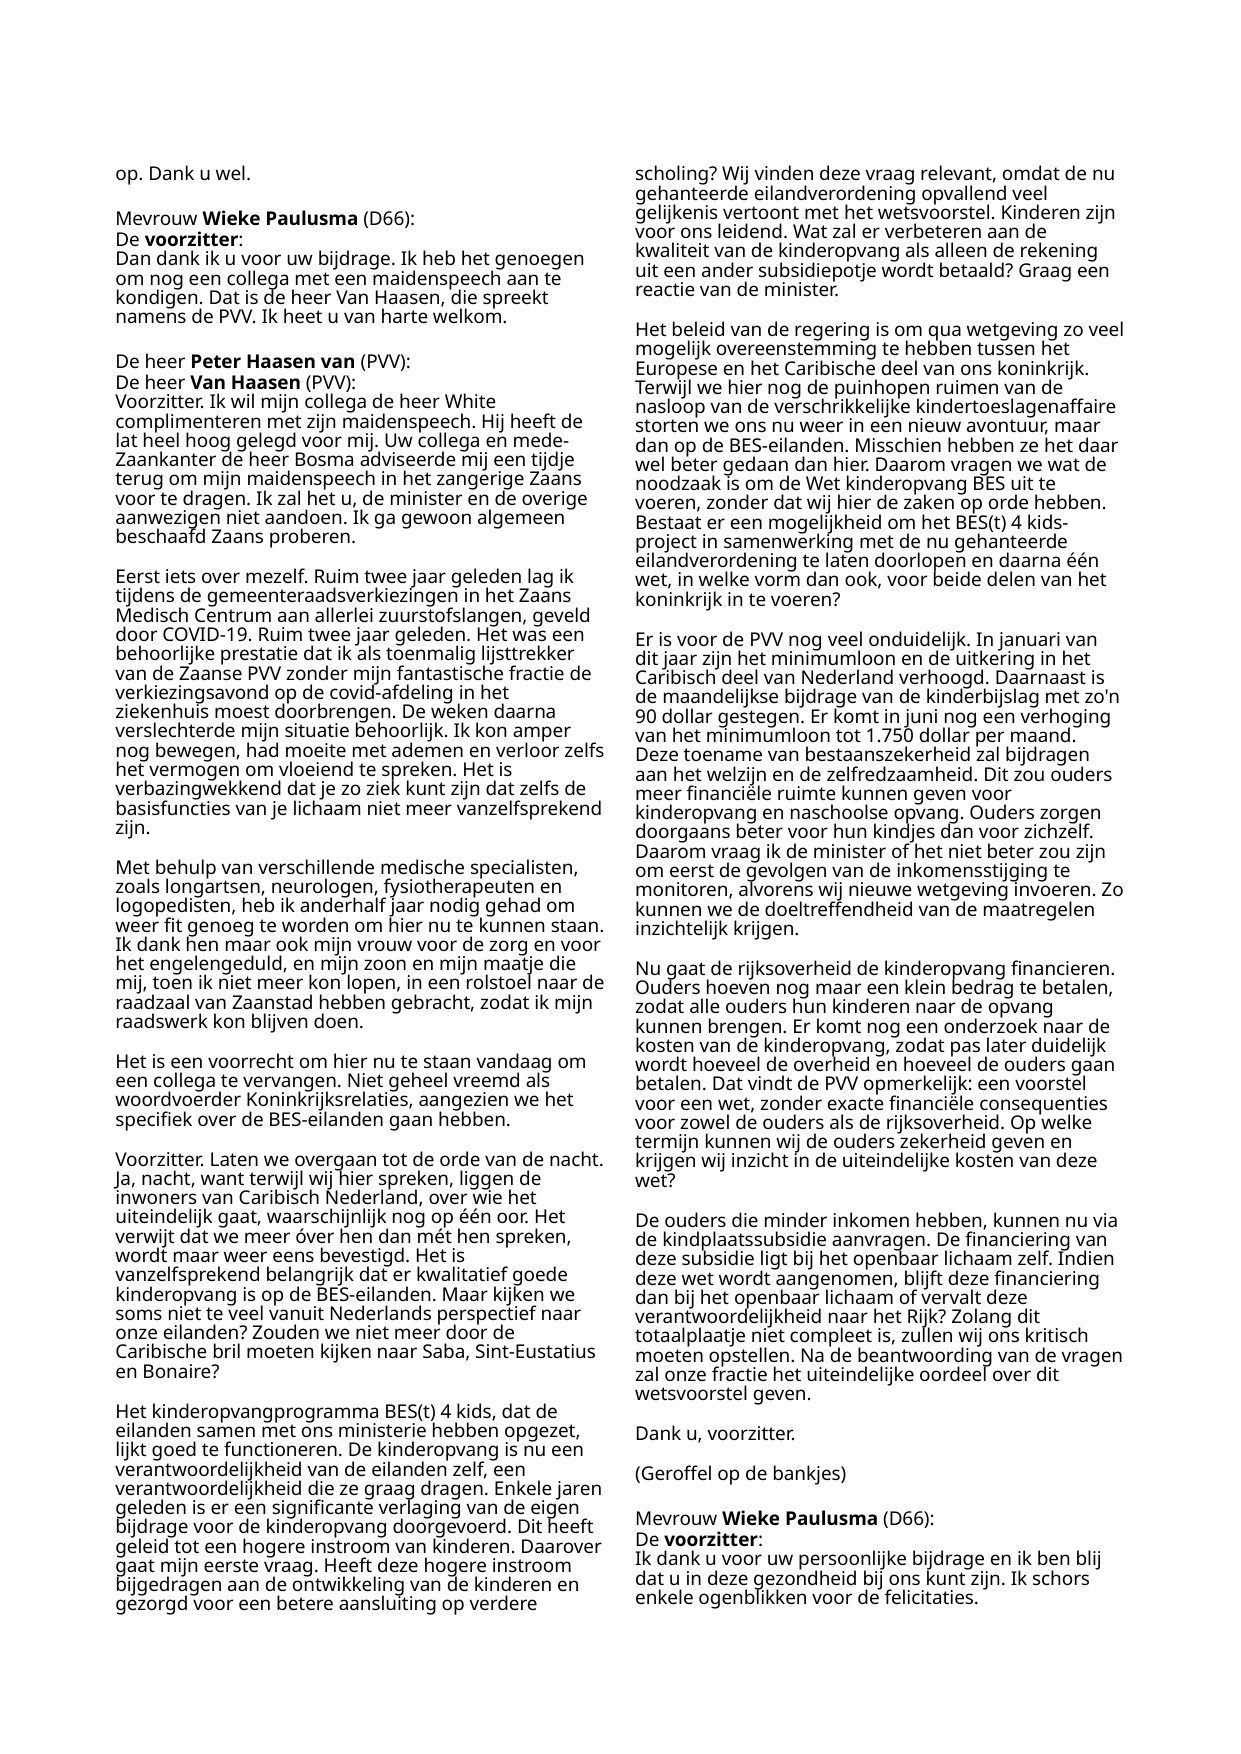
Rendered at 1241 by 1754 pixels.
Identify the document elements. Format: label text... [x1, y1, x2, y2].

text Met behulp van verschillende medische specialisten, zoals longartsen, neurologen, fysiotherapeuten en logopedisten, heb ik anderhalf jaar nodig gehad om weer fit genoeg te worden om hier nu te kunnen staan. Ik dank hen maar ook mijn vrouw voor de zorg en voor het engelengeduld, en mijn zoon en mijn maatje die mij, toen ik niet meer kon lopen, in een rolstoel naar de raadzaal van Zaanstad hebben gebracht, zodat ik mijn raadswerk kon blijven doen. [115, 859, 605, 1032]
text De ouders die minder inkomen hebben, kunnen nu via de kindplaatssubsidie aanvragen. De financiering van deze subsidie ligt bij het openbaar lichaam zelf. Indien deze wet wordt aangenomen, blijft deze financiering dan bij het openbaar lichaam of vervalt deze verantwoordelijkheid naar het Rijk? Zolang dit totaalplaatje niet compleet is, zullen wij ons kritisch moeten opstellen. Na de beantwoording van de vragen zal onze fractie het uiteindelijke oordeel over dit wetsvoorstel geven. [635, 1212, 1125, 1404]
text Eerst iets over mezelf. Ruim twee jaar geleden lag ik tijdens de gemeenteraadsverkiezingen in het Zaans Medisch Centrum aan allerlei zuurstofslangen, geveld door COVID-19. Ruim twee jaar geleden. Het was een behoorlijke prestatie dat ik als toenmalig lijsttrekker van de Zaanse PVV zonder mijn fantastische fractie de verkiezingsavond op de covid-afdeling in het ziekenhuis moest doorbrengen. De weken daarna verslechterde mijn situatie behoorlijk. Ik kon amper nog bewegen, had moeite met ademen en verloor zelfs het vermogen om vloeiend te spreken. Het is verbazingwekkend dat je zo ziek kunt zijn dat zelfs de basisfuncties van je lichaam niet meer vanzelfsprekend zijn. [115, 568, 605, 838]
text Het kinderopvangprogramma BES(t) 4 kids, dat de eilanden samen met ons ministerie hebben opgezet, lijkt goed te functioneren. De kinderopvang is nu een verantwoordelijkheid van de eilanden zelf, een verantwoordelijkheid die ze graag dragen. Enkele jaren geleden is er een significante verlaging van de eigen bijdrage voor de kinderopvang doorgevoerd. Dit heeft geleid tot een hogere instroom van kinderen. Daarover gaat mijn eerste vraag. Heeft deze hogere instroom bijgedragen aan de ontwikkeling van de kinderen en gezorgd voor een betere aansluiting op verdere [115, 1403, 605, 1615]
text Voorzitter. Laten we overgaan tot de orde van de nacht. Ja, nacht, want terwijl wij hier spreken, liggen de inwoners van Caribisch Nederland, over wie het uiteindelijk gaat, waarschijnlijk nog op één oor. Het verwijt dat we meer óver hen dan mét hen spreken, wordt maar weer eens bevestigd. Het is vanzelfsprekend belangrijk dat er kwalitatief goede kinderopvang is op de BES-eilanden. Maar kijken we soms niet te veel vanuit Nederlands perspectief naar onze eilanden? Zouden we niet meer door de Caribische bril moeten kijken naar Saba, Sint-Eustatius en Bonaire? [115, 1151, 605, 1382]
text Nu gaat de rijksoverheid de kinderopvang financieren. Ouders hoeven nog maar een klein bedrag te betalen, zodat alle ouders hun kinderen naar de opvang kunnen brengen. Er komt nog een onderzoek naar de kosten van de kinderopvang, zodat pas later duidelijk wordt hoeveel de overheid en hoeveel de ouders gaan betalen. Dat vindt de PVV opmerkelijk: een voorstel voor een wet, zonder exacte financiële consequenties voor zowel de ouders als de rijksoverheid. Op welke termijn kunnen wij de ouders zekerheid geven en krijgen wij inzicht in de uiteindelijke kosten van deze wet? [635, 960, 1125, 1191]
text De voorzitter: [635, 1531, 1125, 1550]
text scholing? Wij vinden deze vraag relevant, omdat de nu gehanteerde eilandverordening opvallend veel gelijkenis vertoont met het wetsvoorstel. Kinderen zijn voor ons leidend. Wat zal er verbeteren aan de kwaliteit van de kinderopvang als alleen de rekening uit een ander subsidiepotje wordt betaald? Graag een reactie van de minister. [635, 165, 1125, 300]
text Dan dank ik u voor uw bijdrage. Ik heb het genoegen om nog een collega met een maidenspeech aan te kondigen. Dat is de heer Van Haasen, die spreekt namens de PVV. Ik heet u van harte welkom. [115, 250, 605, 327]
text Er is voor de PVV nog veel onduidelijk. In januari van dit jaar zijn het minimumloon en de uitkering in het Caribisch deel van Nederland verhoogd. Daarnaast is de maandelijkse bijdrage van de kinderbijslag met zo'n 90 dollar gestegen. Er komt in juni nog een verhoging van het minimumloon tot 1.750 dollar per maand. Deze toename van bestaanszekerheid zal bijdragen aan het welzijn en de zelfredzaamheid. Dit zou ouders meer financiële ruimte kunnen geven voor kinderopvang en naschoolse opvang. Ouders zorgen doorgaans beter voor hun kindjes dan voor zichzelf. Daarom vraag ik de minister of het niet beter zou zijn om eerst de gevolgen van de inkomensstijging te monitoren, alvorens wij nieuwe wetgeving invoeren. Zo kunnen we de doeltreffendheid van de maatregelen inzichtelijk krijgen. [635, 631, 1125, 939]
text Mevrouw Wieke Paulusma (D66): [635, 1505, 1125, 1531]
text Voorzitter. Ik wil mijn collega de heer White complimenteren met zijn maidenspeech. Hij heeft de lat heel hoog gelegd voor mij. Uw collega en mede-Zaankanter de heer Bosma adviseerde mij een tijdje terug om mijn maidenspeech in het zangerige Zaans voor te dragen. Ik zal het u, de minister en de overige aanwezigen niet aandoen. Ik ga gewoon algemeen beschaafd Zaans proberen. [115, 393, 605, 547]
text Ik dank u voor uw persoonlijke bijdrage en ik ben blij dat u in deze gezondheid bij ons kunt zijn. Ik schors enkele ogenblikken voor de felicitaties. [635, 1550, 1125, 1608]
text Mevrouw Wieke Paulusma (D66): [115, 205, 605, 231]
text (Geroffel op de bankjes) [635, 1465, 1125, 1484]
text De voorzitter: [115, 231, 605, 250]
text Het beleid van de regering is om qua wetgeving zo veel mogelijk overeenstemming te hebben tussen het Europese en het Caribische deel van ons koninkrijk. Terwijl we hier nog de puinhopen ruimen van de nasloop van de verschrikkelijke kindertoeslagenaffaire storten we ons nu weer in een nieuw avontuur, maar dan op de BES-eilanden. Misschien hebben ze het daar wel beter gedaan dan hier. Daarom vragen we wat de noodzaak is om de Wet kinderopvang BES uit te voeren, zonder dat wij hier de zaken op orde hebben. Bestaat er een mogelijkheid om het BES(t) 4 kids-project in samenwerking met de nu gehanteerde eilandverordening te laten doorlopen en daarna één wet, in welke vorm dan ook, voor beide delen van het koninkrijk in te voeren? [635, 321, 1125, 610]
text op. Dank u wel. [115, 165, 605, 184]
text Dank u, voorzitter. [635, 1425, 1125, 1444]
text De heer Peter Haasen van (PVV): [115, 348, 605, 374]
text De heer Van Haasen (PVV): [115, 374, 605, 393]
text Het is een voorrecht om hier nu te staan vandaag om een collega te vervangen. Niet geheel vreemd als woordvoerder Koninkrijksrelaties, aangezien we het specifiek over de BES-eilanden gaan hebben. [115, 1053, 605, 1130]
